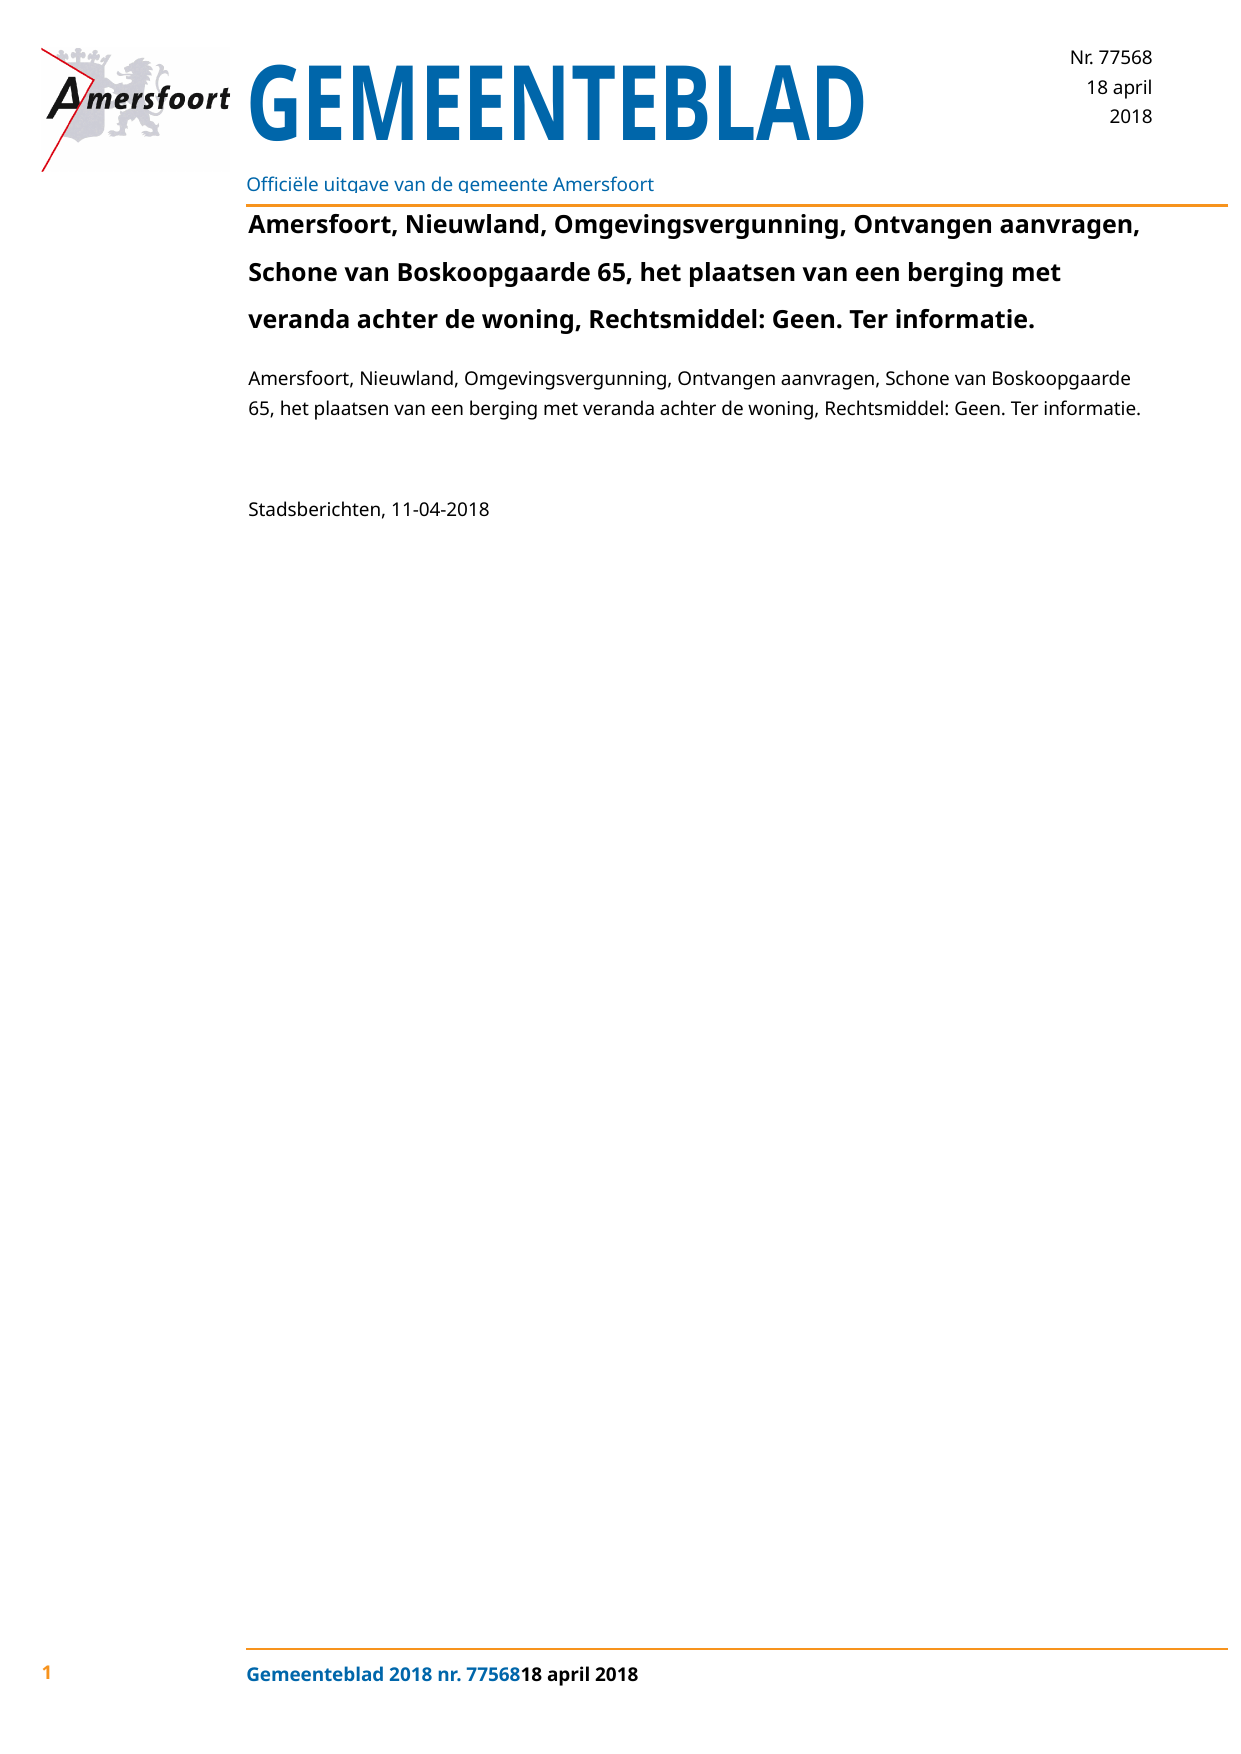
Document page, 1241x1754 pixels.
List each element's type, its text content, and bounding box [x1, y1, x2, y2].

text Amersfoort, Nieuwland, Omgevingsvergunning, Ontvangen aanvragen, Schone van Boskoopgaarde 65, het plaatsen van een berging met veranda achter de woning, Rechtsmiddel: Geen. Ter informatie. [248, 207, 1152, 336]
text Amersfoort, Nieuwland, Omgevingsvergunning, Ontvangen aanvragen, Schone van Boskoopgaarde 65, het plaatsen van een berging met veranda achter de woning, Rechtsmiddel: Geen. Ter informatie. [248, 366, 1152, 421]
text Stadsberichten, 11-04-2018 [248, 496, 1152, 522]
picture [41, 47, 231, 172]
